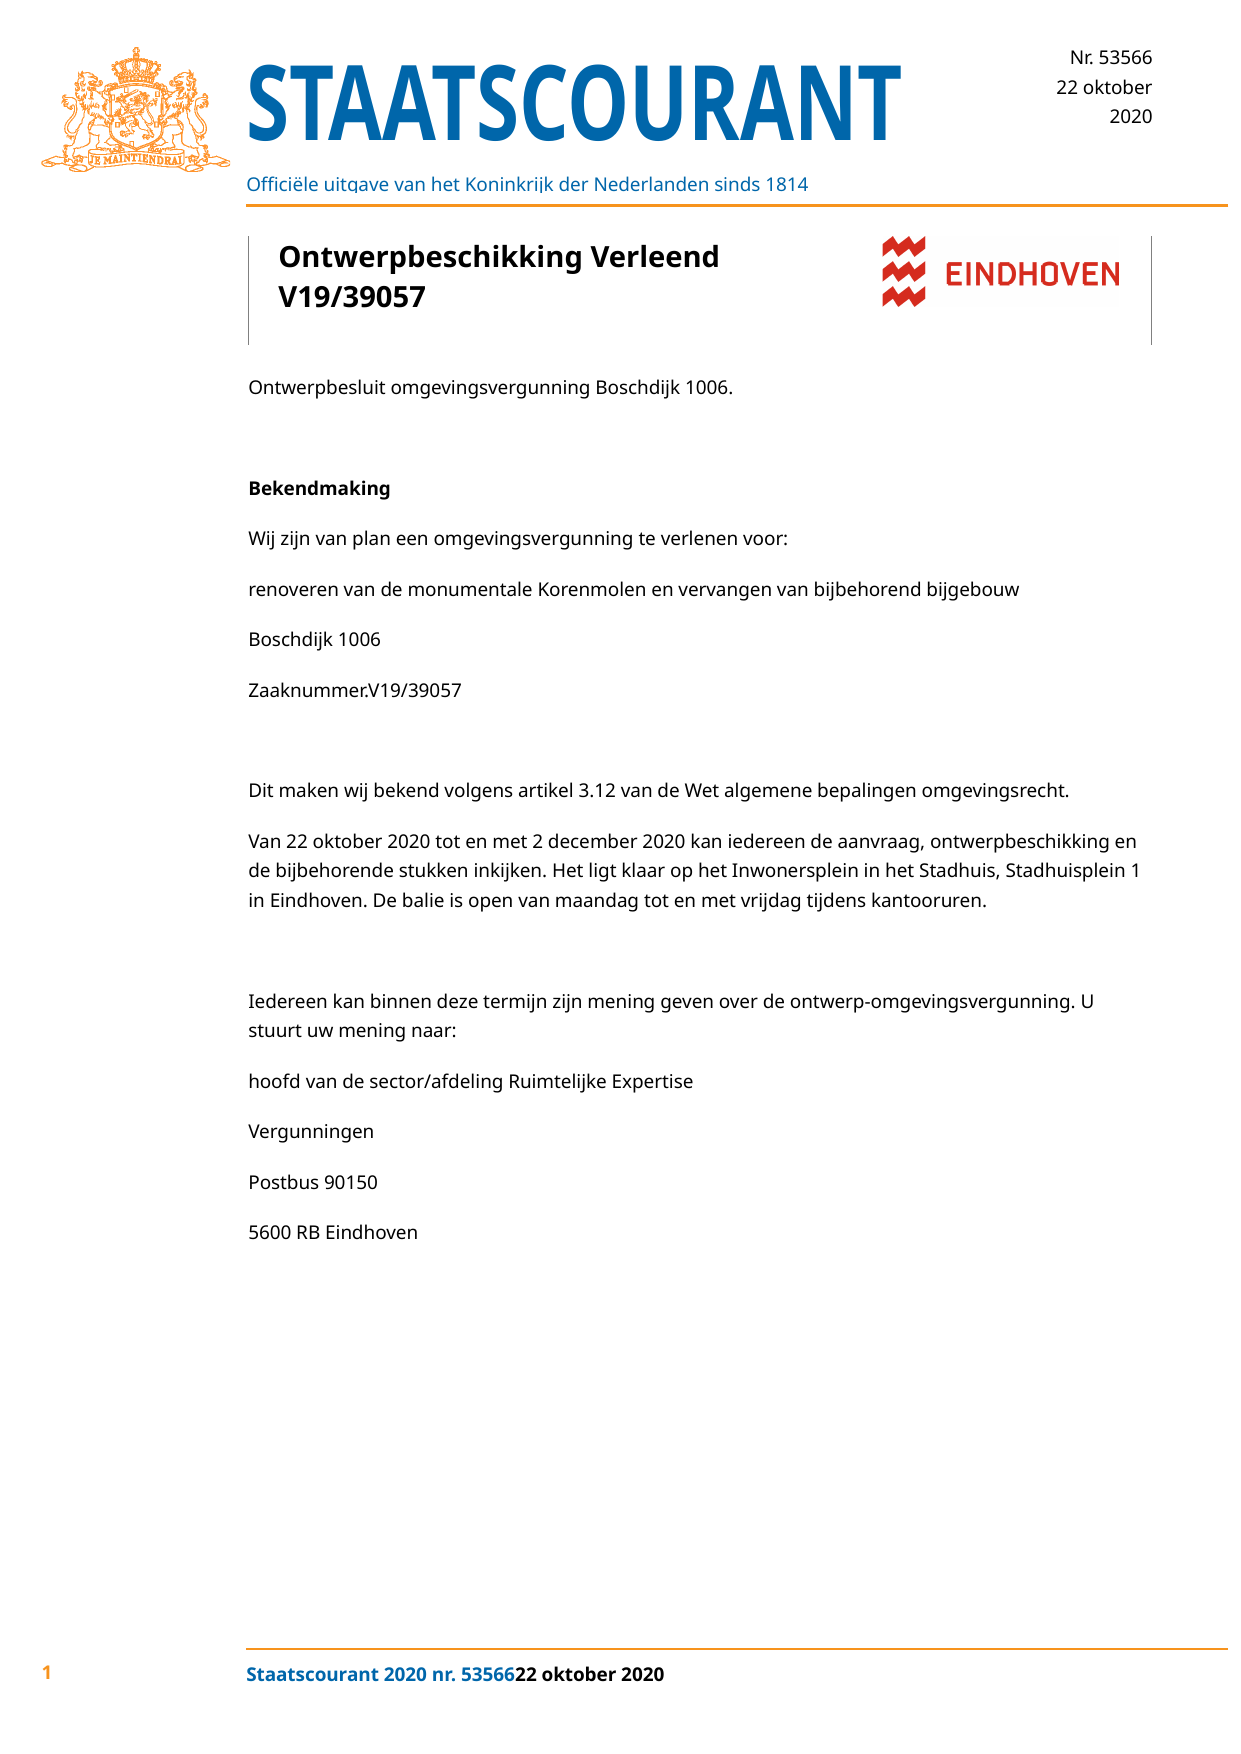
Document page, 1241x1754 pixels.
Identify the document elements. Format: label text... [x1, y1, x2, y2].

text Vergunningen [248, 1118, 1152, 1144]
text hoofd van de sector/afdeling Ruimtelijke Expertise [248, 1068, 1152, 1094]
picture [882, 236, 1119, 307]
table_header Ontwerpbeschikking Verleend V19/39057 [249, 236, 850, 345]
picture [41, 47, 231, 172]
text 5600 RB Eindhoven [248, 1219, 1152, 1245]
text Dit maken wij bekend volgens artikel 3.12 van de Wet algemene bepalingen omgevingsrecht. [248, 778, 1152, 803]
text renoveren van de monumentale Korenmolen en vervangen van bijbehorend bijgebouw [248, 576, 1152, 602]
text Ontwerpbesluit omgevingsvergunning Boschdijk 1006. [248, 374, 1152, 400]
text Wij zijn van plan een omgevingsvergunning te verlenen voor: [248, 526, 1152, 551]
text Van 22 oktober 2020 tot en met 2 december 2020 kan iedereen de aanvraag, ontwerpbeschikking en de bijbehorende stukken inkijken. Het ligt klaar op het Inwonersplein in het Stadhuis, Stadhuisplein 1 in Eindhoven. De balie is open van maandag tot en met vrijdag tijdens kantooruren. [248, 828, 1152, 913]
text Zaaknummer.V19/39057 [248, 677, 1152, 702]
text Postbus 90150 [248, 1169, 1152, 1194]
text Boschdijk 1006 [248, 626, 1152, 652]
text Bekendmaking [248, 475, 1152, 501]
table_header [850, 236, 1151, 345]
text Iedereen kan binnen deze termijn zijn mening geven over de ontwerp-omgevingsvergunning. U stuurt uw mening naar: [248, 988, 1152, 1043]
